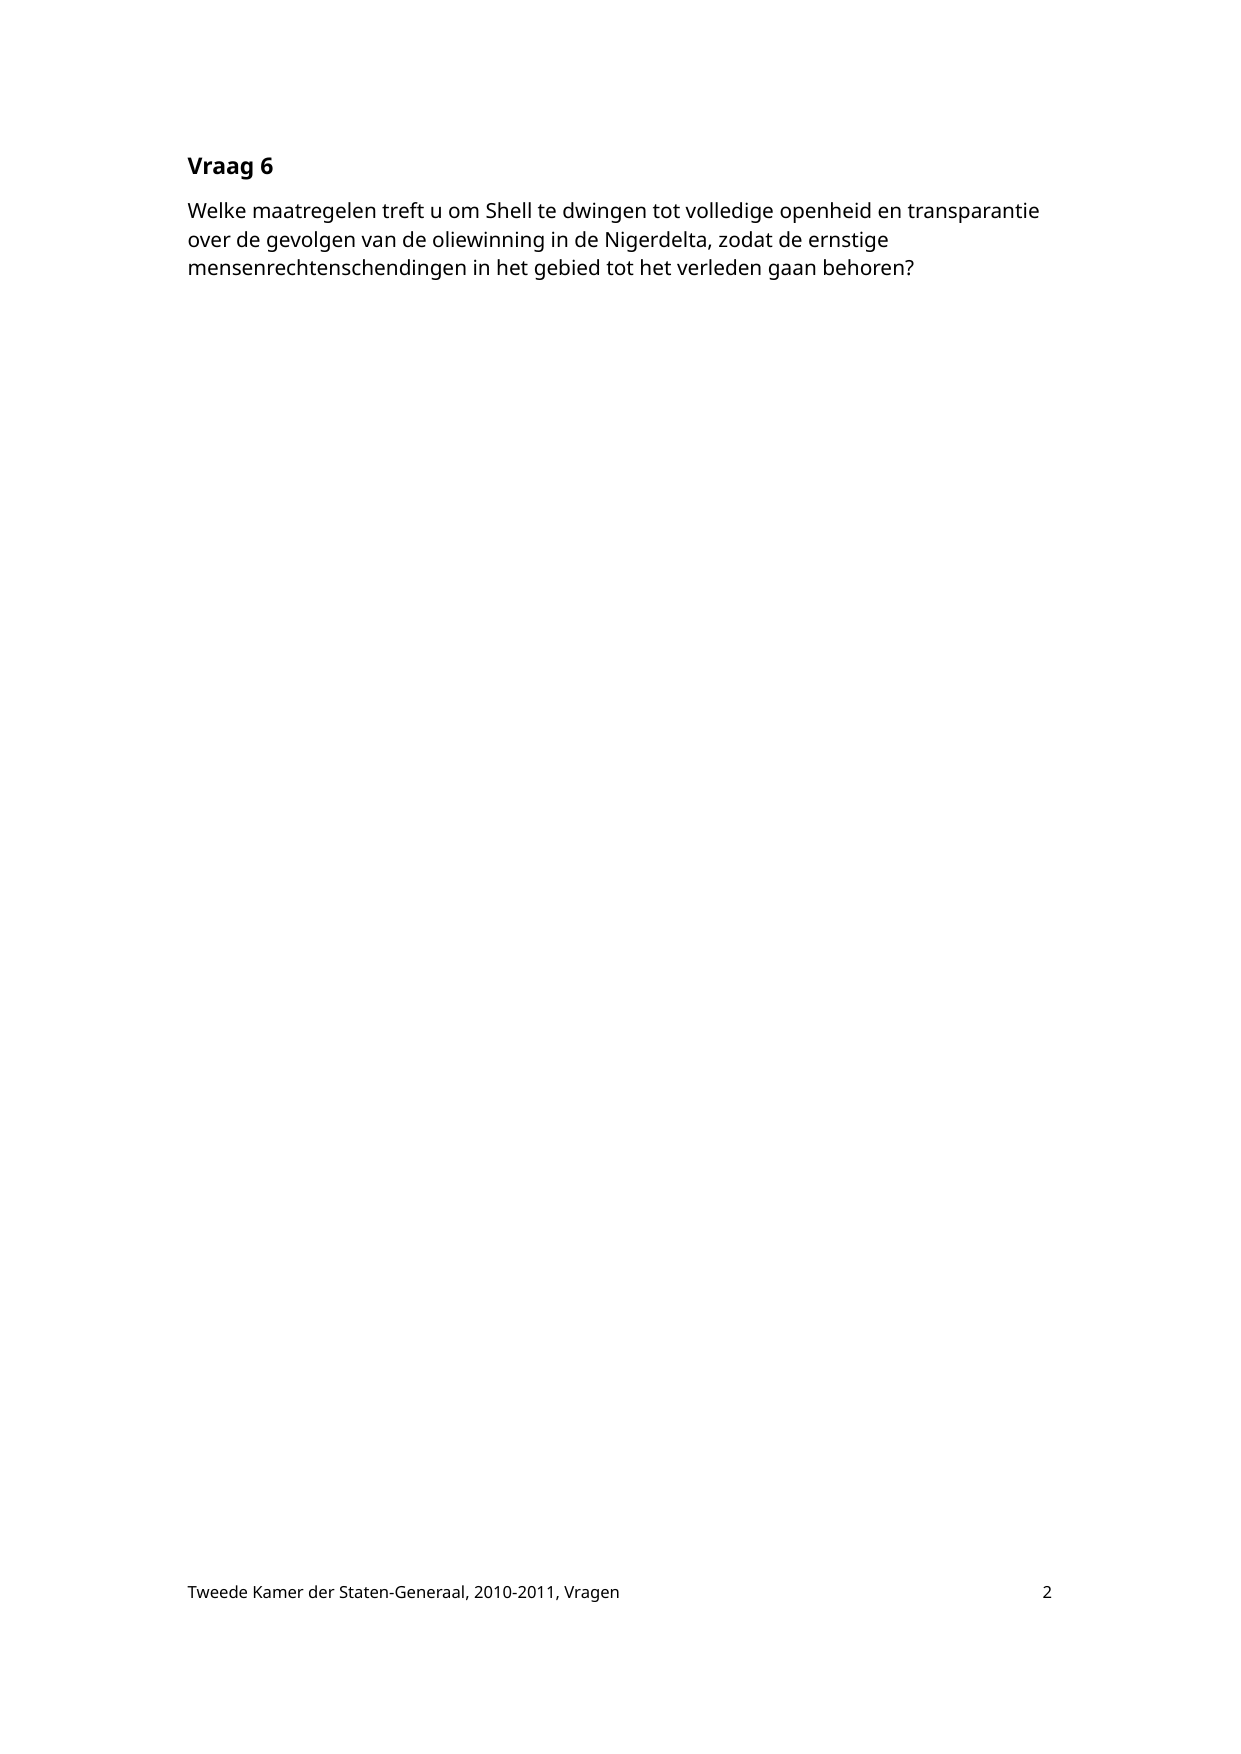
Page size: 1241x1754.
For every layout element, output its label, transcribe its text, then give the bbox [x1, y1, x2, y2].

text Welke maatregelen treft u om Shell te dwingen tot volledige openheid en transparantie over de gevolgen van de oliewinning in de Nigerdelta, zodat de ernstige mensenrechtenschendingen in het gebied tot het verleden gaan behoren? [187, 196, 1053, 282]
subtitle Vraag 6 [187, 150, 1053, 181]
